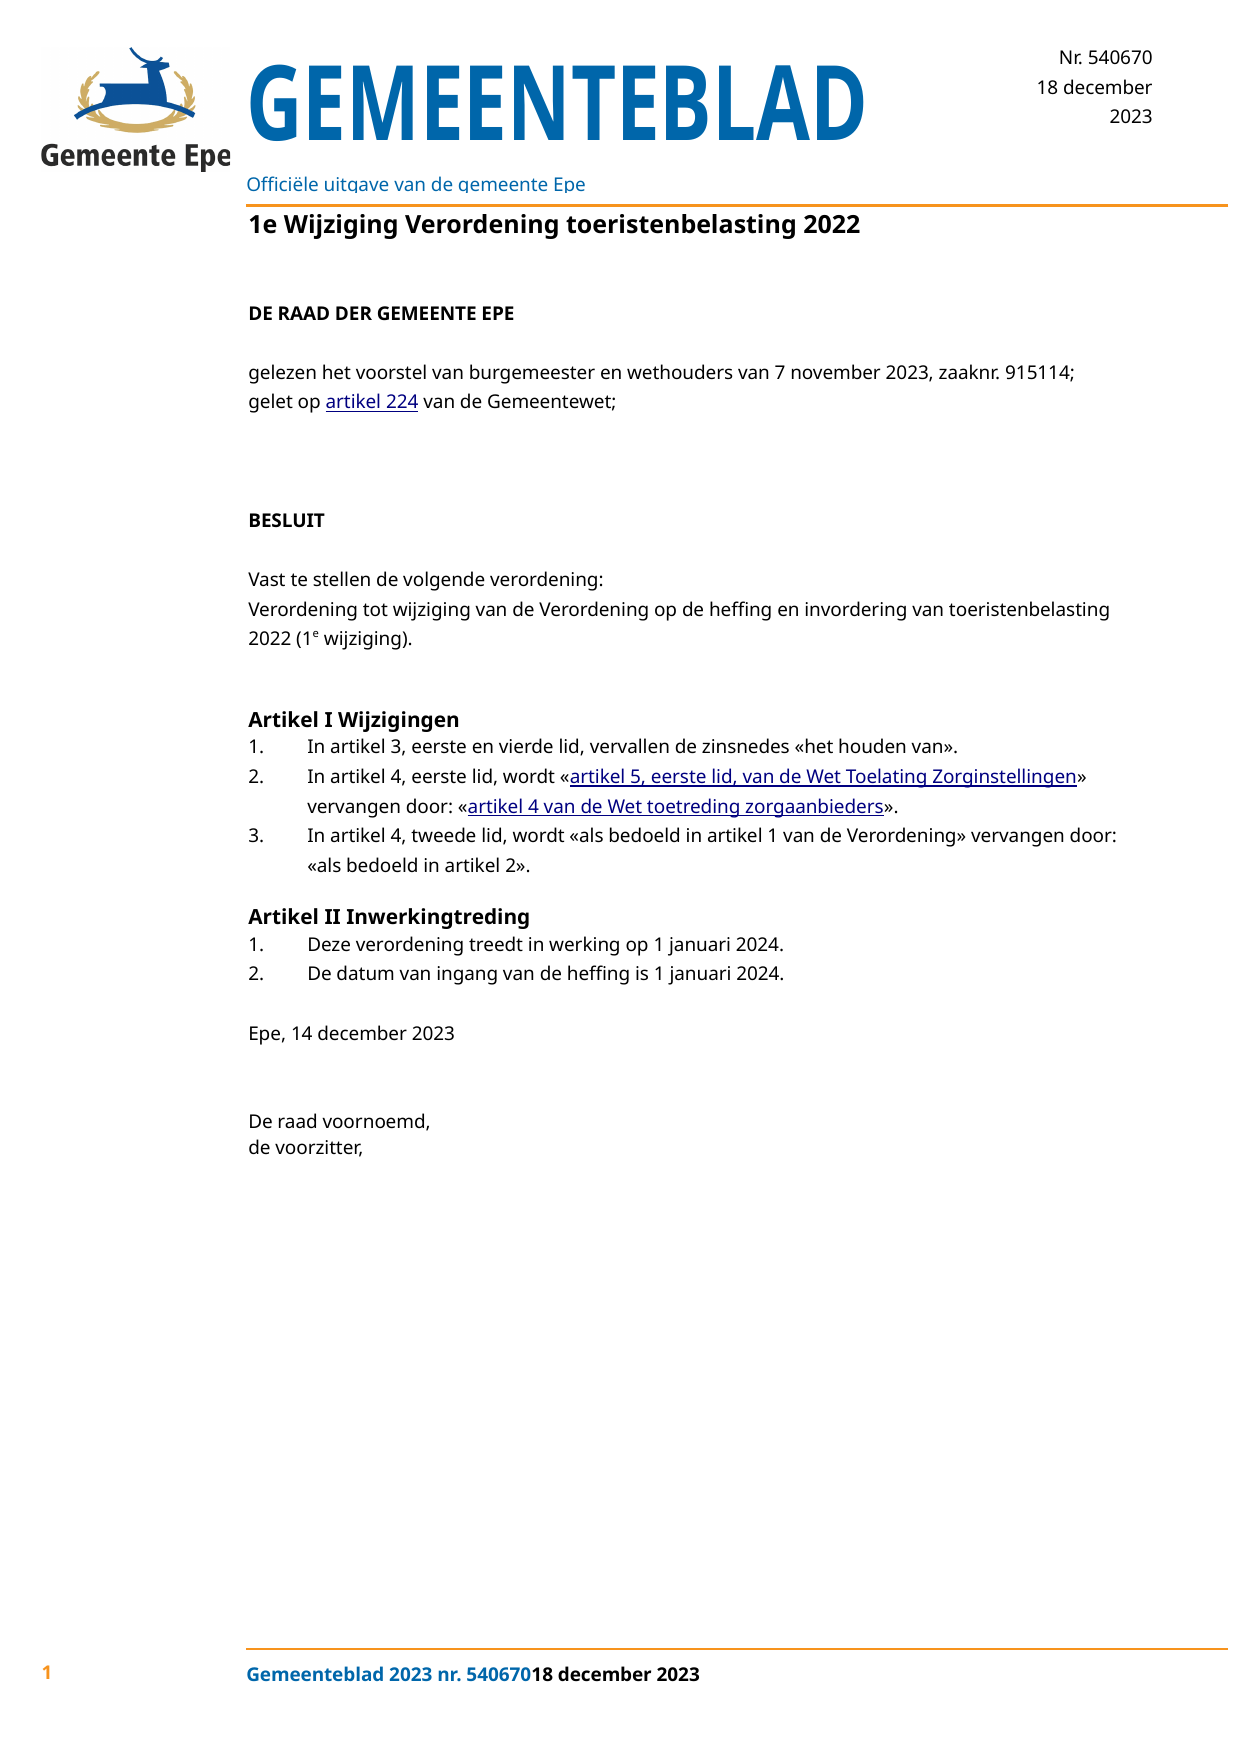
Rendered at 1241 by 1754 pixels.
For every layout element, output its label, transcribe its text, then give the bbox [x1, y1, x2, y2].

list In artikel 3, eerste en vierde lid, vervallen de zinsnedes «het houden van». [248, 734, 1152, 759]
list In artikel 4, eerste lid, wordt «artikel 5, eerste lid, van de Wet Toelating Zorginstellingen» vervangen door: «artikel 4 van de Wet toetreding zorgaanbieders». [248, 763, 1152, 819]
picture [41, 47, 231, 172]
text Vast te stellen de volgende verordening: [248, 566, 1152, 592]
text DE RAAD DER GEMEENTE EPE [248, 300, 1152, 326]
list Deze verordening treedt in werking op 1 januari 2024. [248, 931, 1152, 957]
text Artikel II Inwerkingtreding [248, 902, 1152, 931]
text gelezen het voorstel van burgemeester en wethouders van 7 november 2023, zaaknr. 915114; [248, 359, 1152, 385]
text De raad voornoemd, [248, 1108, 1152, 1134]
list In artikel 4, tweede lid, wordt «als bedoeld in artikel 1 van de Verordening» vervangen door: «als bedoeld in artikel 2». [248, 822, 1152, 878]
text 1e Wijziging Verordening toeristenbelasting 2022 [248, 207, 1152, 241]
text Artikel I Wijzigingen [248, 705, 1152, 734]
text gelet op artikel 224 van de Gemeentewet; [248, 389, 1152, 414]
text BESLUIT [248, 507, 1152, 533]
text Verordening tot wijziging van de Verordening op de heffing en invordering van toeristenbelasting 2022 (1e wijziging). [248, 596, 1152, 651]
text Epe, 14 december 2023 [248, 1020, 1152, 1045]
text de voorzitter, [248, 1134, 1152, 1160]
list De datum van ingang van de heffing is 1 januari 2024. [248, 961, 1152, 986]
